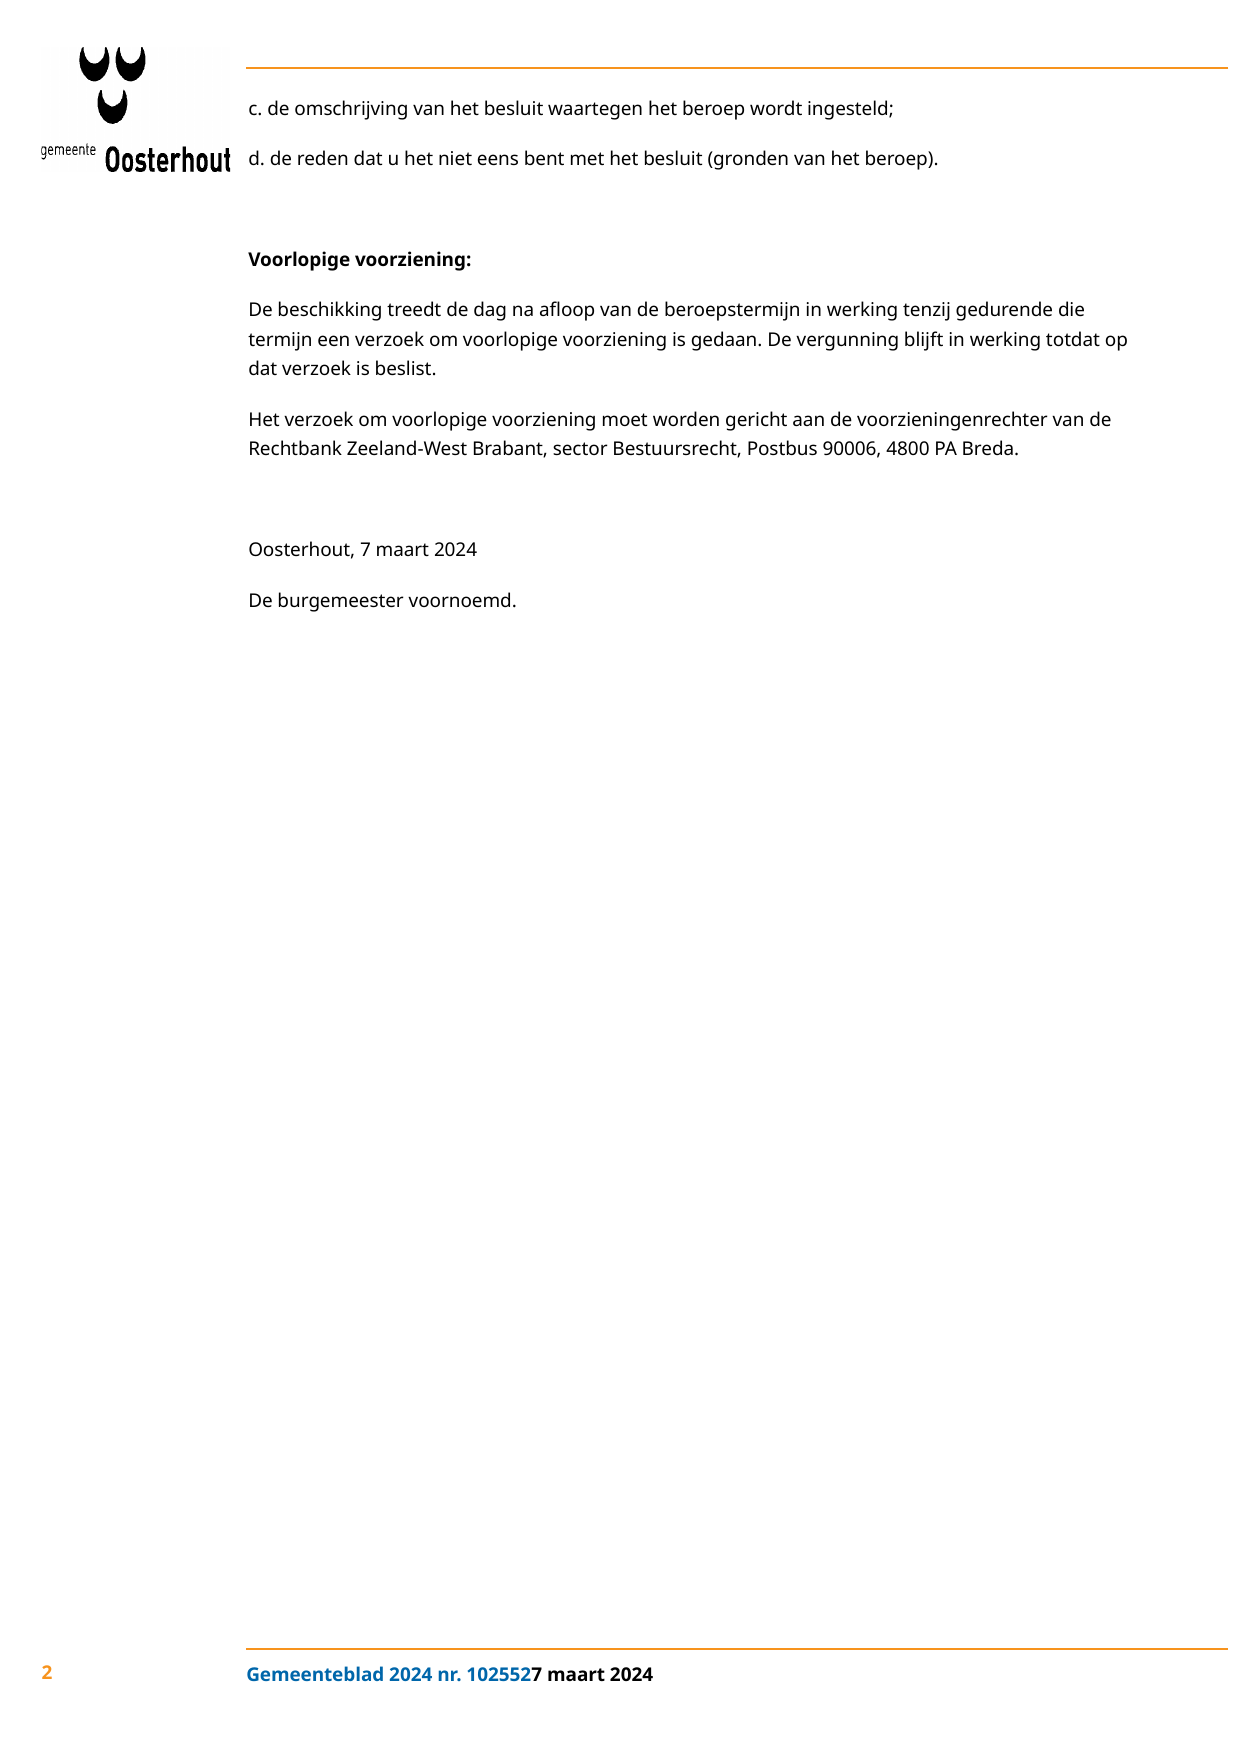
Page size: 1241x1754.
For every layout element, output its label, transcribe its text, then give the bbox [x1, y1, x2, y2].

text De beschikking treedt de dag na afloop van de beroepstermijn in werking tenzij gedurende die termijn een verzoek om voorlopige voorziening is gedaan. De vergunning blijft in werking totdat op dat verzoek is beslist. [248, 296, 1152, 381]
text c. de omschrijving van het besluit waartegen het beroep wordt ingesteld; [248, 95, 1152, 121]
text Oosterhout, 7 maart 2024 [248, 536, 1152, 562]
text d. de reden dat u het niet eens bent met het besluit (gronden van het beroep). [248, 145, 1152, 171]
text Het verzoek om voorlopige voorziening moet worden gericht aan de voorzieningenrechter van de Rechtbank Zeeland-West Brabant, sector Bestuursrecht, Postbus 90006, 4800 PA Breda. [248, 406, 1152, 461]
picture [41, 47, 231, 172]
text De burgemeester voornoemd. [248, 587, 1152, 613]
text Voorlopige voorziening: [248, 246, 1152, 272]
